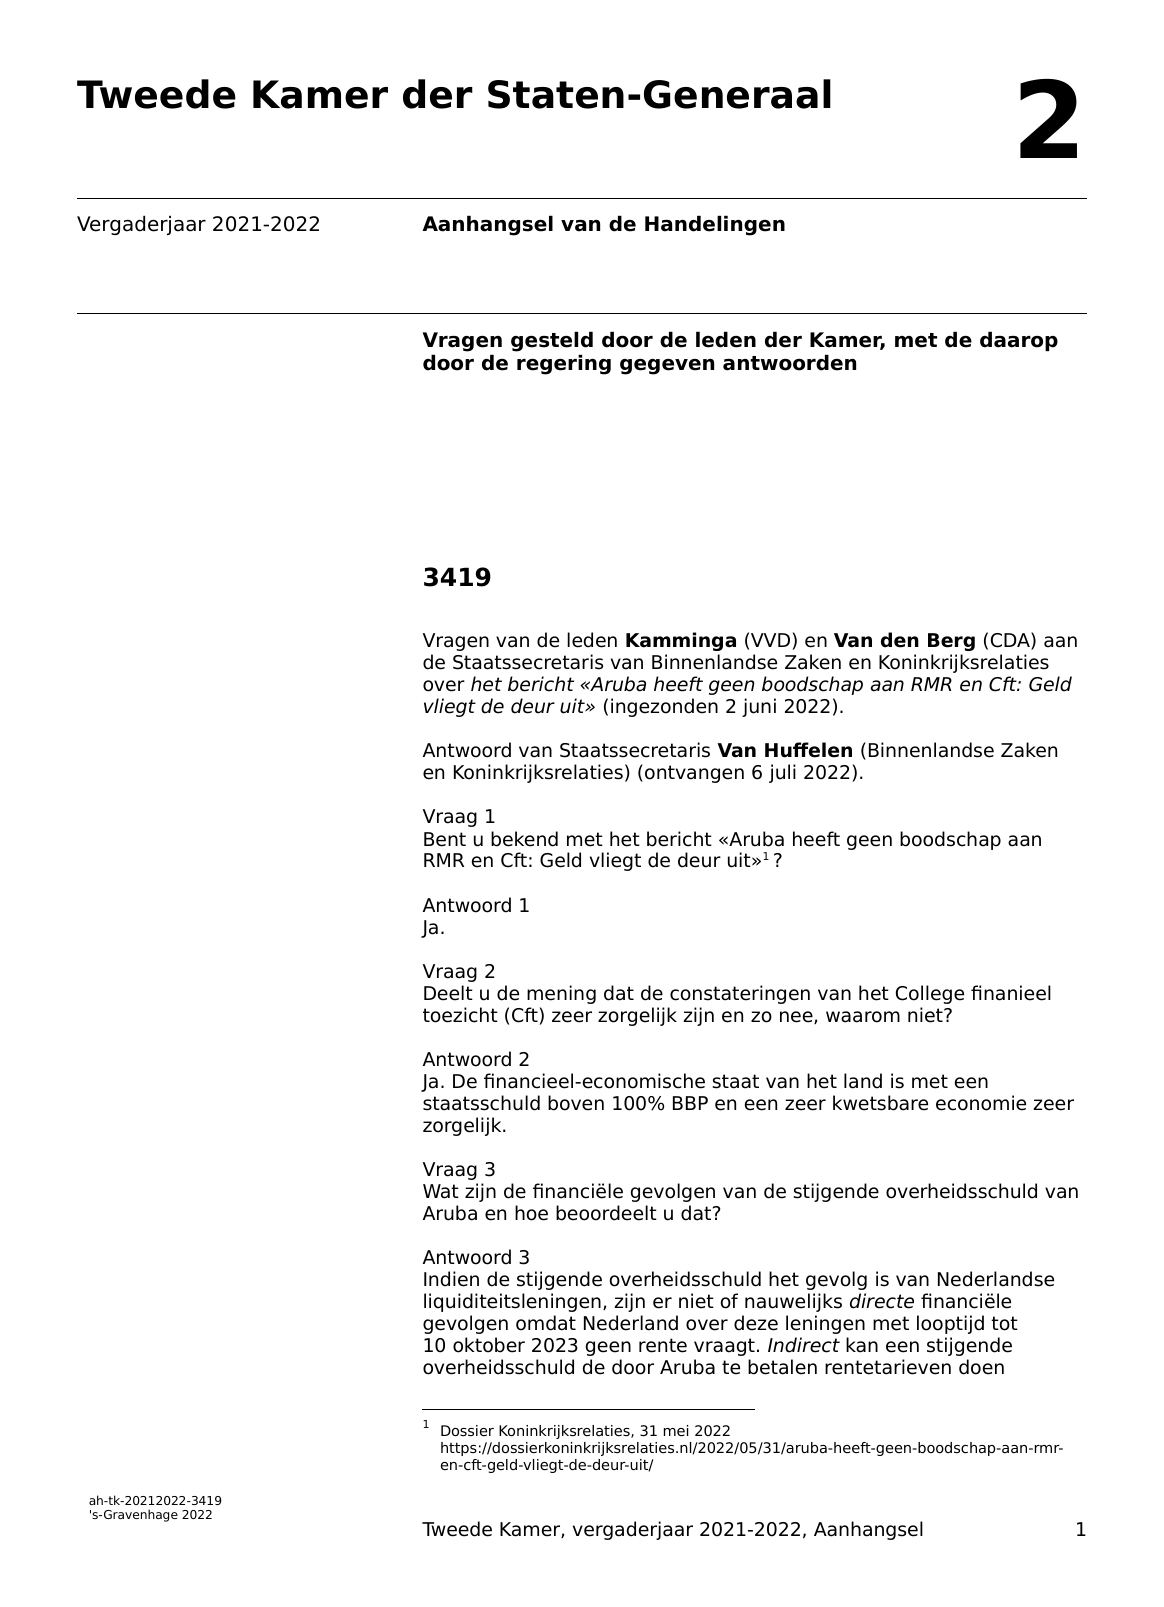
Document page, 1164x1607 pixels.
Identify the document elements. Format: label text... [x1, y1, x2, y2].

text ah-tk-20212022-3419 [88, 1494, 323, 1508]
text Vraag 1 [422, 806, 1087, 828]
text Vragen van de leden Kamminga (VVD) en Van den Berg (CDA) aan de Staatssecretaris van Binnenlandse Zaken en Koninkrijksrelaties over het bericht «Aruba heeft geen boodschap aan RMR en Cft: Geld vliegt de deur uit» (ingezonden 2 juni 2022). [422, 630, 1087, 718]
text Deelt u de mening dat de constateringen van het College finanieel toezicht (Cft) zeer zorgelijk zijn en zo nee, waarom niet? [422, 983, 1087, 1027]
text Ja. [422, 917, 1087, 938]
text Vraag 3 [422, 1159, 1087, 1181]
table_cell Aanhangsel van de Handelingen [422, 199, 1087, 313]
text Vraag 2 [422, 961, 1087, 983]
text Bent u bekend met het bericht «Aruba heeft geen boodschap aan RMR en Cft: Geld vliegt de deur uit»? [422, 828, 1087, 872]
table_cell [77, 314, 422, 375]
table_cell Vragen gesteld door de leden der Kamer, met de daarop door de regering gegeven antwoorden [422, 314, 1087, 375]
text Ja. De financieel-economische staat van het land is met een staatsschuld boven 100% BBP en een zeer kwetsbare economie zeer zorgelijk. [422, 1071, 1087, 1137]
text 3419 [422, 563, 1087, 592]
table_cell Vergaderjaar 2021-2022 [77, 199, 422, 313]
text Indien de stijgende overheidsschuld het gevolg is van Nederlandse liquiditeitsleningen, zijn er niet of nauwelijks directe financiële gevolgen omdat Nederland over deze leningen met looptijd tot 10 oktober 2023 geen rente vraagt. Indirect kan een stijgende overheidsschuld de door Aruba te betalen rentetarieven doen [422, 1269, 1087, 1379]
text 's-Gravenhage 2022 [88, 1508, 323, 1522]
table_header 2 [886, 59, 1087, 198]
table_header Tweede Kamer der Staten-Generaal [77, 59, 886, 198]
text Antwoord 2 [422, 1049, 1087, 1071]
text Dossier Koninkrijksrelaties, 31 mei 2022 https://dossierkoninkrijksrelaties.nl/2022/05/31/aruba-heeft-geen-boodschap-aan-rmr-en-cft-geld-vliegt-de-deur-uit/ [422, 1418, 1087, 1474]
text Antwoord 1 [422, 894, 1087, 917]
text Wat zijn de financiële gevolgen van de stijgende overheidsschuld van Aruba en hoe beoordeelt u dat? [422, 1181, 1087, 1225]
text Antwoord van Staatssecretaris Van Huffelen (Binnenlandse Zaken en Koninkrijksrelaties) (ontvangen 6 juli 2022). [422, 740, 1087, 784]
text Antwoord 3 [422, 1247, 1087, 1269]
